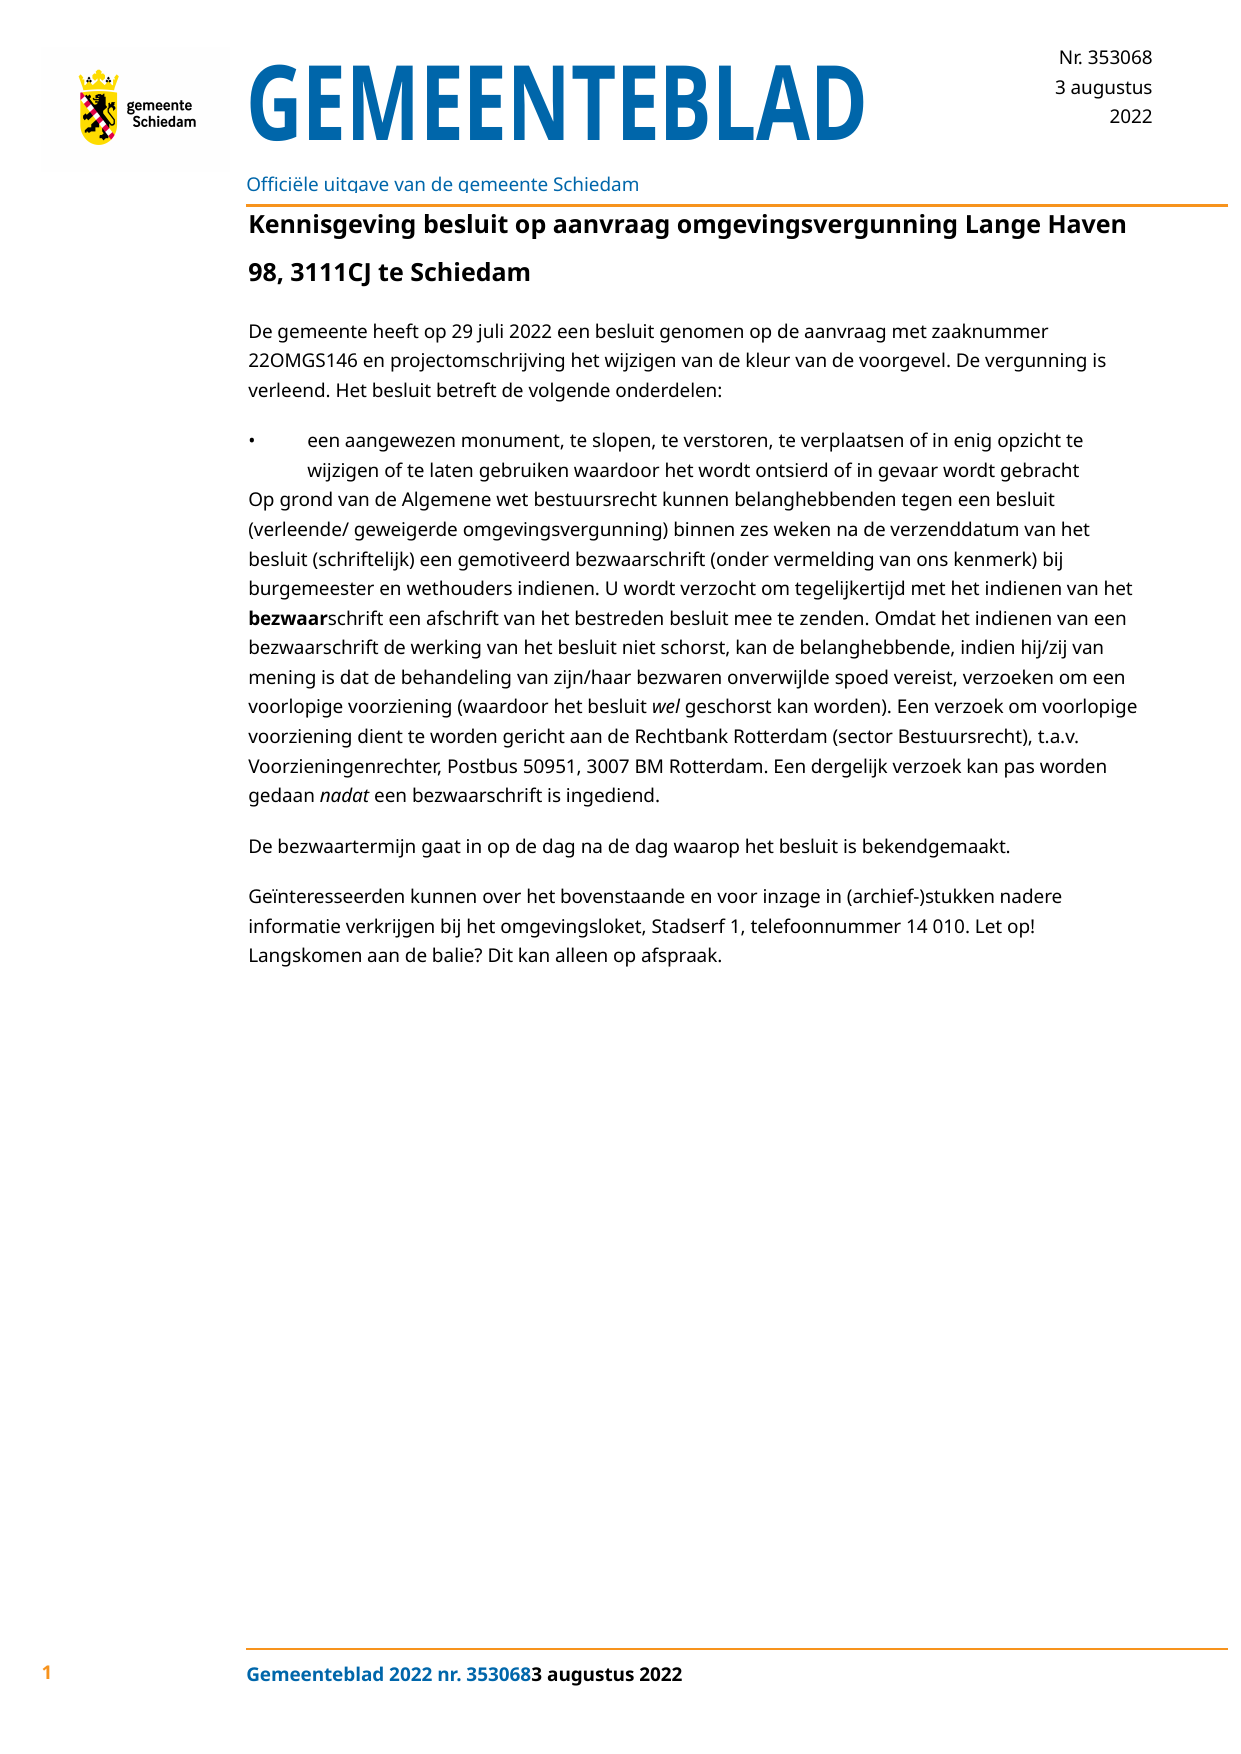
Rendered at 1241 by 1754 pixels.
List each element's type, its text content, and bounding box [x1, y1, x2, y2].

text Geïnteresseerden kunnen over het bovenstaande en voor inzage in (archief-)stukken nadere informatie verkrijgen bij het omgevingsloket, Stadserf 1, telefoonnummer 14 010. Let op! Langskomen aan de balie? Dit kan alleen op afspraak. [248, 883, 1152, 968]
text Kennisgeving besluit op aanvraag omgevingsvergunning Lange Haven 98, 3111CJ te Schiedam [248, 207, 1152, 288]
list een aangewezen monument, te slopen, te verstoren, te verplaatsen of in enig opzicht te wijzigen of te laten gebruiken waardoor het wordt ontsierd of in gevaar wordt gebracht [248, 427, 1152, 483]
text De bezwaartermijn gaat in op de dag na de dag waarop het besluit is bekendgemaakt. [248, 833, 1152, 859]
text De gemeente heeft op 29 juli 2022 een besluit genomen op de aanvraag met zaaknummer 22OMGS146 en projectomschrijving het wijzigen van de kleur van de voorgevel. De vergunning is verleend. Het besluit betreft de volgende onderdelen: [248, 318, 1152, 403]
text Op grond van de Algemene wet bestuursrecht kunnen belanghebbenden tegen een besluit (verleende/ geweigerde omgevingsvergunning) binnen zes weken na de verzenddatum van het besluit (schriftelijk) een gemotiveerd bezwaarschrift (onder vermelding van ons kenmerk) bij burgemeester en wethouders indienen. U wordt verzocht om tegelijkertijd met het indienen van het bezwaarschrift een afschrift van het bestreden besluit mee te zenden. Omdat het indienen van een bezwaarschrift de werking van het besluit niet schorst, kan de belanghebbende, indien hij/zij van mening is dat de behandeling van zijn/haar bezwaren onverwijlde spoed vereist, verzoeken om een voorlopige voorziening (waardoor het besluit wel geschorst kan worden). Een verzoek om voorlopige voorziening dient te worden gericht aan de Rechtbank Rotterdam (sector Bestuursrecht), t.a.v. Voorzieningenrechter, Postbus 50951, 3007 BM Rotterdam. Een dergelijk verzoek kan pas worden gedaan nadat een bezwaarschrift is ingediend. [248, 487, 1152, 808]
picture [41, 47, 231, 172]
